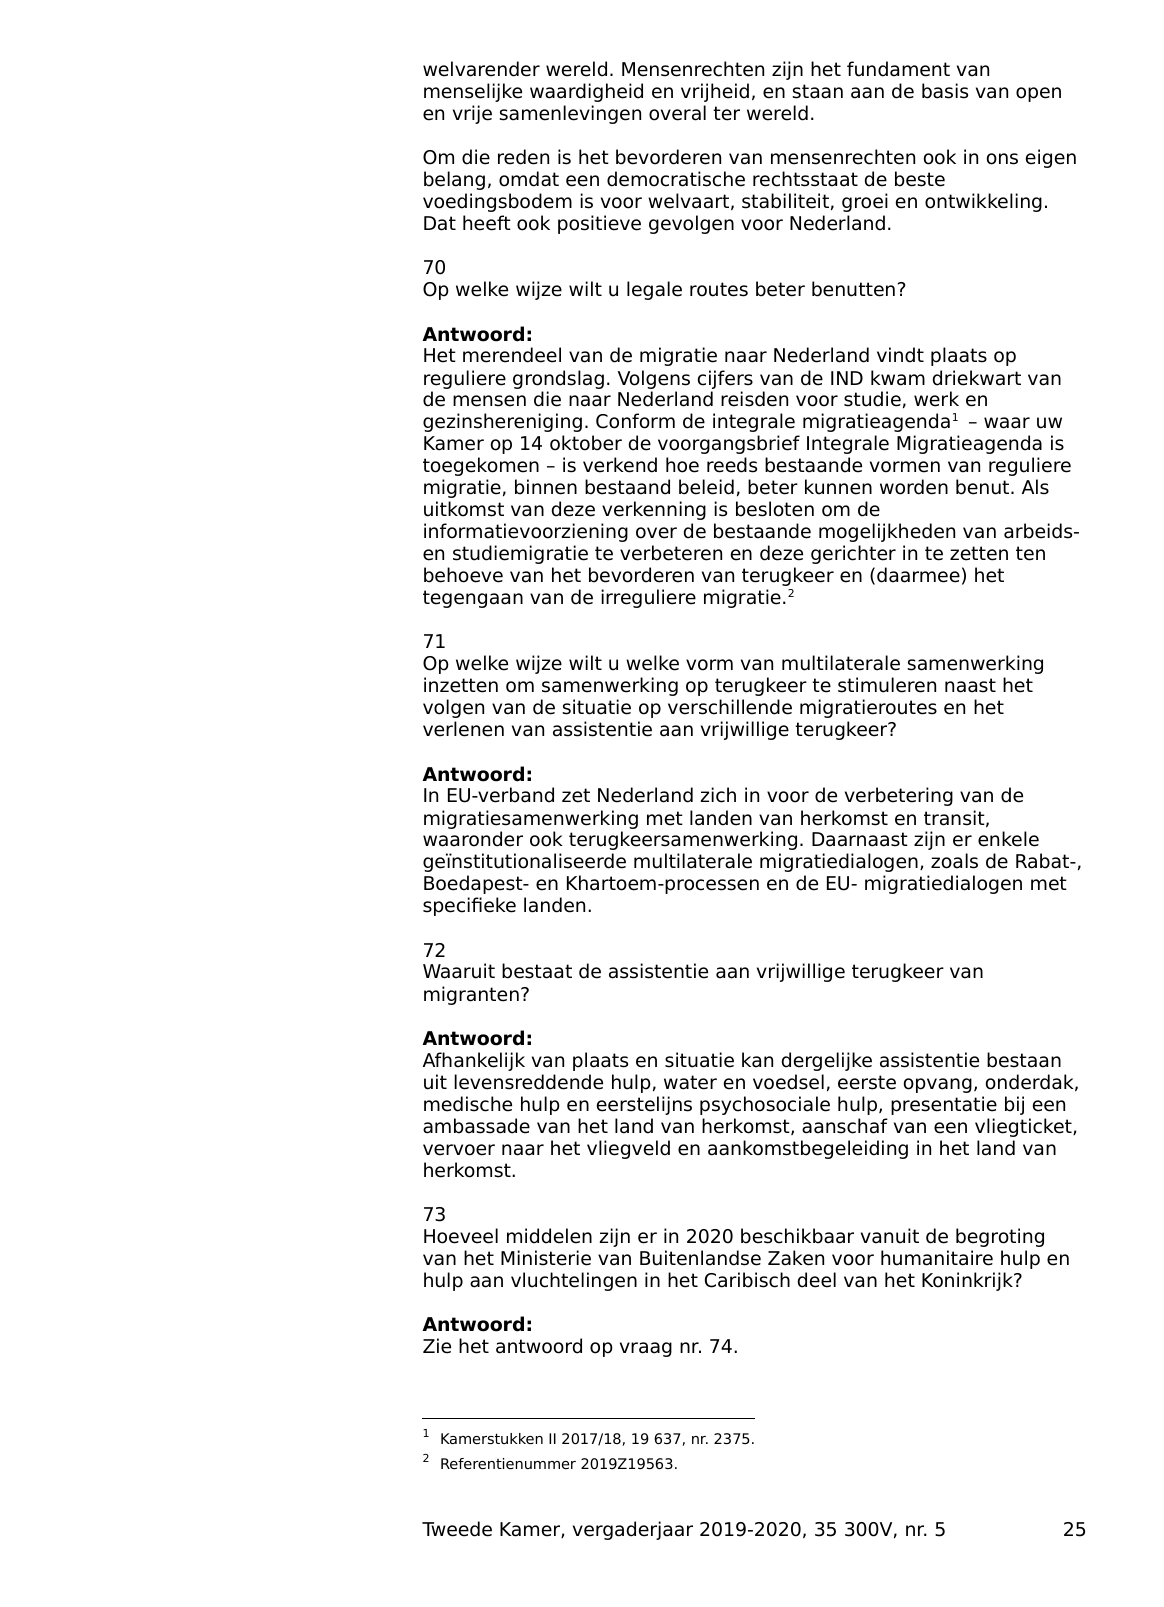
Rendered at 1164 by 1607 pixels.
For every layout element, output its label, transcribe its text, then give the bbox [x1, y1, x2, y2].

text welvarender wereld. Mensenrechten zijn het fundament van menselijke waardigheid en vrijheid, en staan aan de basis van open en vrije samenlevingen overal ter wereld. [422, 59, 1087, 125]
text Zie het antwoord op vraag nr. 74. [422, 1336, 1087, 1358]
text 72 [422, 939, 1087, 961]
text Hoeveel middelen zijn er in 2020 beschikbaar vanuit de begroting van het Ministerie van Buitenlandse Zaken voor humanitaire hulp en hulp aan vluchtelingen in het Caribisch deel van het Koninkrijk? [422, 1226, 1087, 1292]
text Antwoord: [422, 1028, 1087, 1049]
text In EU-verband zet Nederland zich in voor de verbetering van de migratiesamenwerking met landen van herkomst en transit, waaronder ook terugkeersamenwerking. Daarnaast zijn er enkele geïnstitutionaliseerde multilaterale migratiedialogen, zoals de Rabat-, Boedapest- en Khartoem-processen en de EU- migratiedialogen met specifieke landen. [422, 785, 1087, 917]
text Op welke wijze wilt u welke vorm van multilaterale samenwerking inzetten om samenwerking op terugkeer te stimuleren naast het volgen van de situatie op verschillende migratieroutes en het verlenen van assistentie aan vrijwillige terugkeer? [422, 653, 1087, 741]
text Kamerstukken II 2017/18, 19 637, nr. 2375. [422, 1427, 1087, 1449]
text Om die reden is het bevorderen van mensenrechten ook in ons eigen belang, omdat een democratische rechtsstaat de beste voedingsbodem is voor welvaart, stabiliteit, groei en ontwikkeling. Dat heeft ook positieve gevolgen voor Nederland. [422, 147, 1087, 235]
text Antwoord: [422, 763, 1087, 785]
text Afhankelijk van plaats en situatie kan dergelijke assistentie bestaan uit levensreddende hulp, water en voedsel, eerste opvang, onderdak, medische hulp en eerstelijns psychosociale hulp, presentatie bij een ambassade van het land van herkomst, aanschaf van een vliegticket, vervoer naar het vliegveld en aankomstbegeleiding in het land van herkomst. [422, 1049, 1087, 1181]
text Het merendeel van de migratie naar Nederland vindt plaats op reguliere grondslag. Volgens cijfers van de IND kwam driekwart van de mensen die naar Nederland reisden voor studie, werk en gezinshereniging. Conform de integrale migratieagenda – waar uw Kamer op 14 oktober de voorgangsbrief Integrale Migratieagenda is toegekomen – is verkend hoe reeds bestaande vormen van reguliere migratie, binnen bestaand beleid, beter kunnen worden benut. Als uitkomst van deze verkenning is besloten om de informatievoorziening over de bestaande mogelijkheden van arbeids- en studiemigratie te verbeteren en deze gerichter in te zetten ten behoeve van het bevorderen van terugkeer en (daarmee) het tegengaan van de irreguliere migratie. [422, 345, 1087, 609]
text 70 [422, 257, 1087, 279]
text Waaruit bestaat de assistentie aan vrijwillige terugkeer van migranten? [422, 961, 1087, 1005]
text Referentienummer 2019Z19563. [422, 1452, 1087, 1474]
text 73 [422, 1204, 1087, 1226]
text Antwoord: [422, 323, 1087, 345]
text Op welke wijze wilt u legale routes beter benutten? [422, 279, 1087, 301]
text 71 [422, 631, 1087, 653]
text Antwoord: [422, 1314, 1087, 1336]
